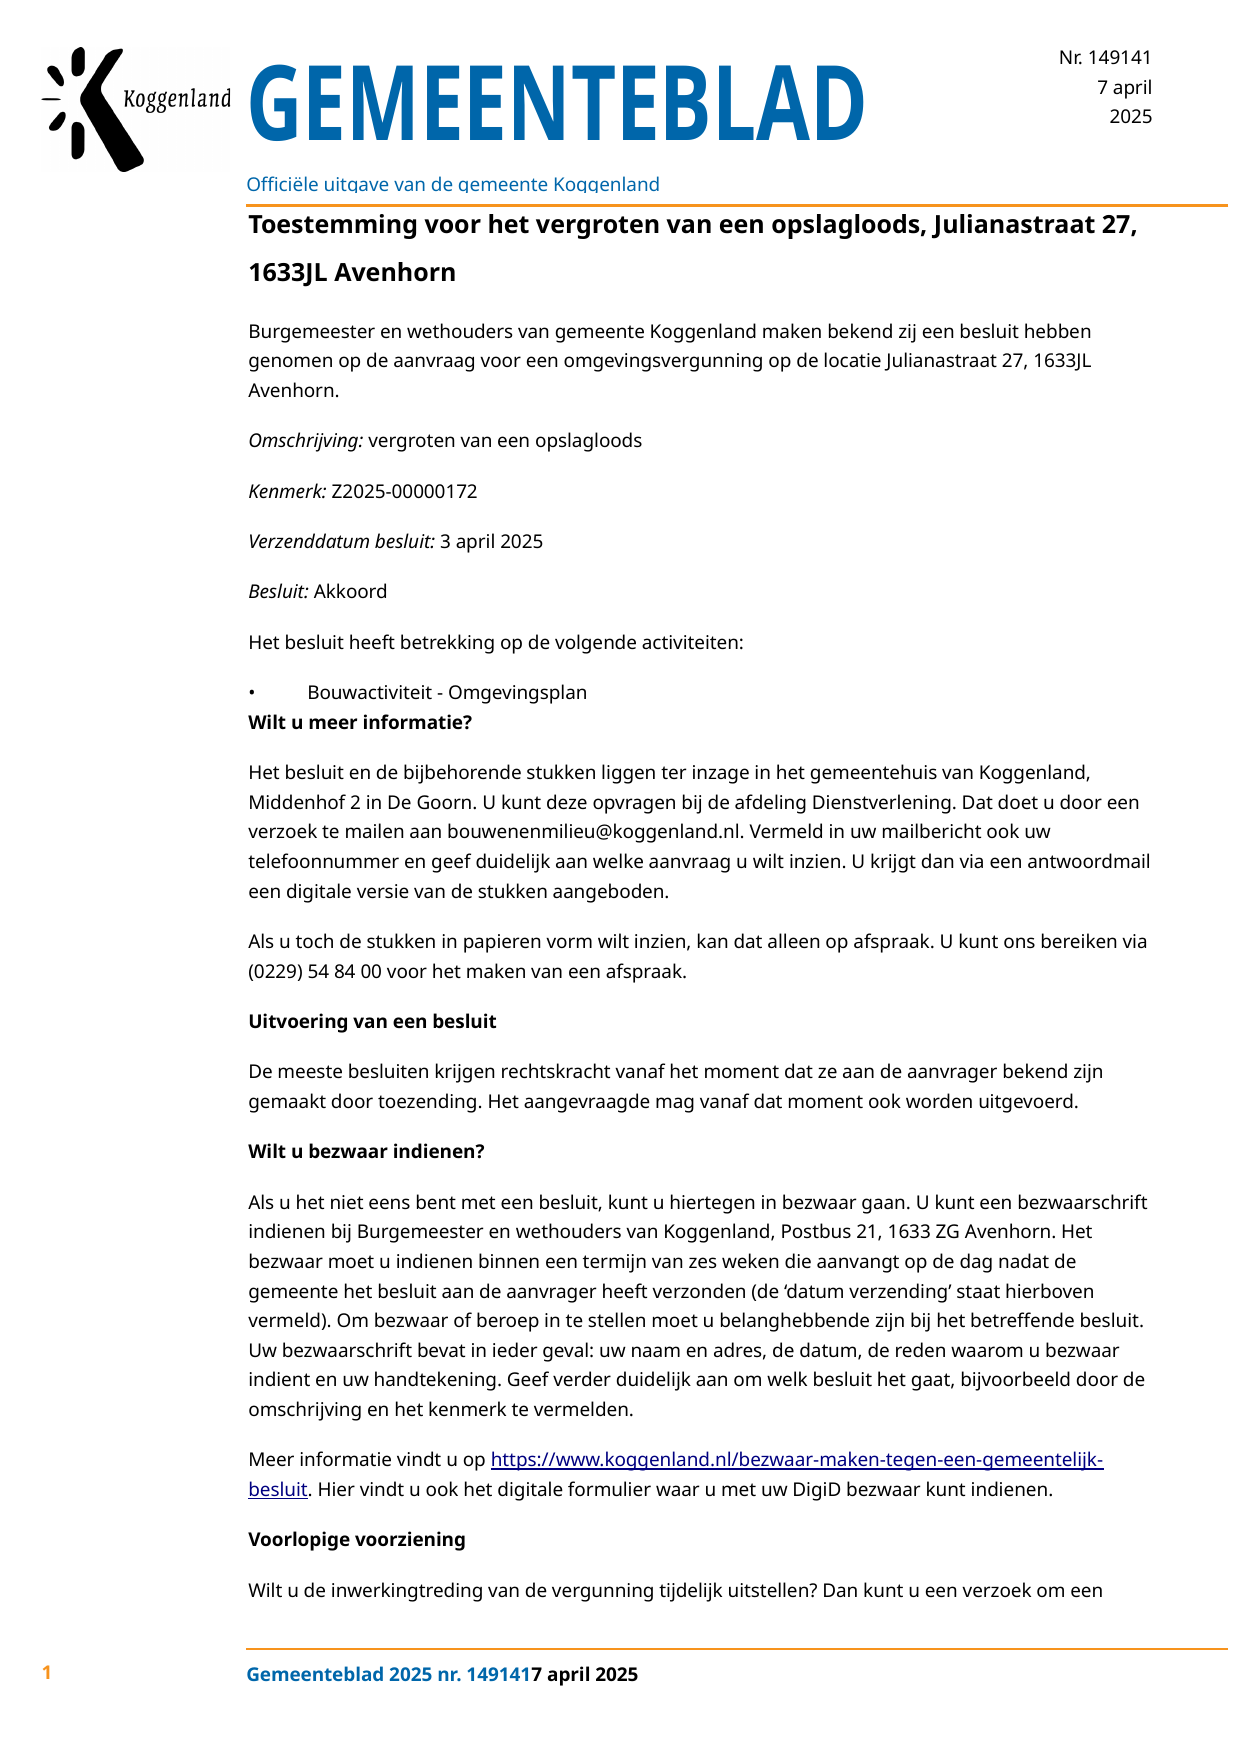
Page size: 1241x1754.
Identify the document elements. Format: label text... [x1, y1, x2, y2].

text Kenmerk: Z2025-00000172 [248, 478, 1152, 504]
text Voorlopige voorziening [248, 1527, 1152, 1552]
text Uitvoering van een besluit [248, 1008, 1152, 1034]
text Als u het niet eens bent met een besluit, kunt u hiertegen in bezwaar gaan. U kunt een bezwaarschrift indienen bij Burgemeester en wethouders van Koggenland, Postbus 21, 1633 ZG Avenhorn. Het bezwaar moet u indienen binnen een termijn van zes weken die aanvangt op de dag nadat de gemeente het besluit aan de aanvrager heeft verzonden (de ‘datum verzending’ staat hierboven vermeld). Om bezwaar of beroep in te stellen moet u belanghebbende zijn bij het betreffende besluit. Uw bezwaarschrift bevat in ieder geval: uw naam en adres, de datum, de reden waarom u bezwaar indient en uw handtekening. Geef verder duidelijk aan om welk besluit het gaat, bijvoorbeeld door de omschrijving en het kenmerk te vermelden. [248, 1189, 1152, 1422]
text Wilt u meer informatie? [248, 709, 1152, 735]
text Wilt u bezwaar indienen? [248, 1139, 1152, 1164]
text Toestemming voor het vergroten van een opslagloods, Julianastraat 27, 1633JL Avenhorn [248, 207, 1152, 288]
picture [41, 47, 231, 172]
text Besluit: Akkoord [248, 579, 1152, 604]
text Wilt u de inwerkingtreding van de vergunning tijdelijk uitstellen? Dan kunt u een verzoek om een [248, 1577, 1152, 1603]
text Als u toch de stukken in papieren vorm wilt inzien, kan dat alleen op afspraak. U kunt ons bereiken via (0229) 54 84 00 voor het maken van een afspraak. [248, 928, 1152, 984]
text Het besluit heeft betrekking op de volgende activiteiten: [248, 629, 1152, 655]
text Verzenddatum besluit: 3 april 2025 [248, 528, 1152, 554]
text Meer informatie vindt u op https://www.koggenland.nl/bezwaar-maken-tegen-een-gemeentelijk-besluit. Hier vindt u ook het digitale formulier waar u met uw DigiD bezwaar kunt indienen. [248, 1447, 1152, 1502]
text Omschrijving: vergroten van een opslagloods [248, 427, 1152, 453]
text De meeste besluiten krijgen rechtskracht vanaf het moment dat ze aan de aanvrager bekend zijn gemaakt door toezending. Het aangevraagde mag vanaf dat moment ook worden uitgevoerd. [248, 1059, 1152, 1114]
list Bouwactiviteit - Omgevingsplan [248, 679, 1152, 705]
text Het besluit en de bijbehorende stukken liggen ter inzage in het gemeentehuis van Koggenland, Middenhof 2 in De Goorn. U kunt deze opvragen bij de afdeling Dienstverlening. Dat doet u door een verzoek te mailen aan bouwenenmilieu@koggenland.nl. Vermeld in uw mailbericht ook uw telefoonnummer en geef duidelijk aan welke aanvraag u wilt inzien. U krijgt dan via een antwoordmail een digitale versie van de stukken aangeboden. [248, 759, 1152, 904]
text Burgemeester en wethouders van gemeente Koggenland maken bekend zij een besluit hebben genomen op de aanvraag voor een omgevingsvergunning op de locatie Julianastraat 27, 1633JL Avenhorn. [248, 318, 1152, 403]
